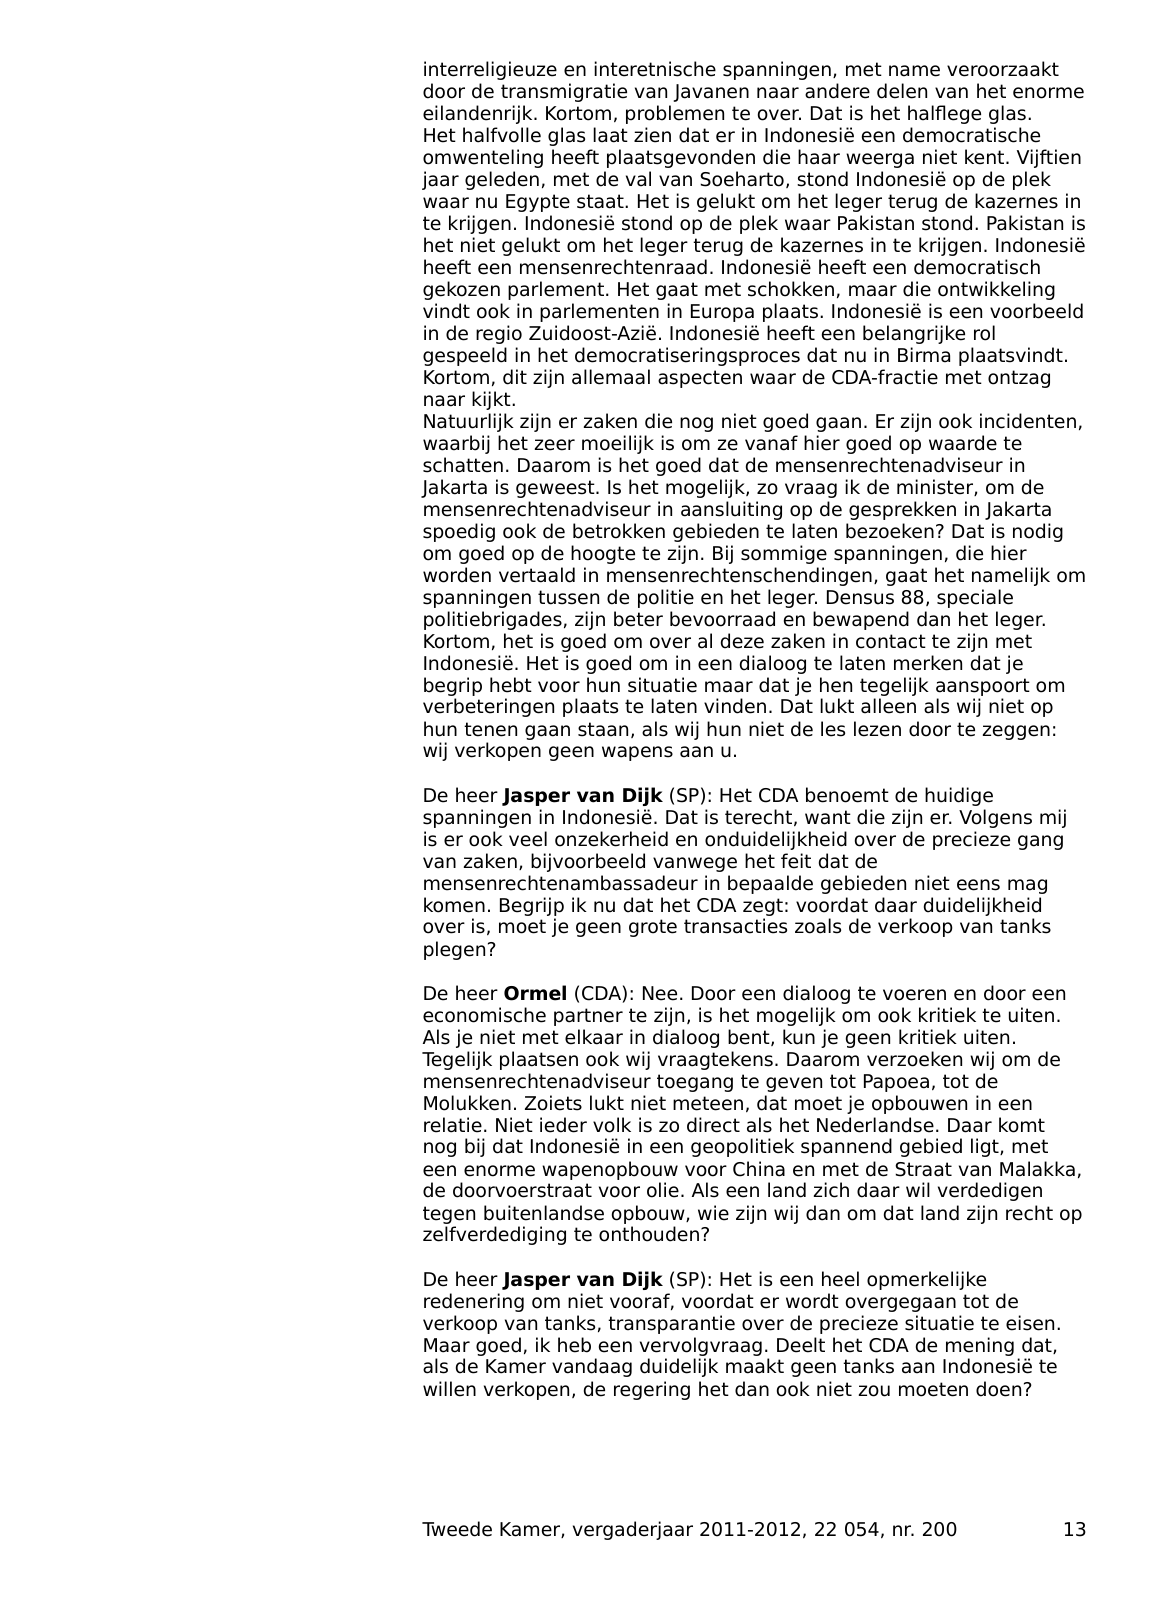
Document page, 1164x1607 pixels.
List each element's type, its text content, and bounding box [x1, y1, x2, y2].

text interreligieuze en interetnische spanningen, met name veroorzaakt door de transmigratie van Javanen naar andere delen van het enorme eilandenrijk. Kortom, problemen te over. Dat is het halflege glas. [422, 59, 1087, 125]
text De heer Jasper van Dijk (SP): Het is een heel opmerkelijke redenering om niet vooraf, voordat er wordt overgegaan tot de verkoop van tanks, transparantie over de precieze situatie te eisen. Maar goed, ik heb een vervolgvraag. Deelt het CDA de mening dat, als de Kamer vandaag duidelijk maakt geen tanks aan Indonesië te willen verkopen, de regering het dan ook niet zou moeten doen? [422, 1268, 1087, 1400]
text Natuurlijk zijn er zaken die nog niet goed gaan. Er zijn ook incidenten, waarbij het zeer moeilijk is om ze vanaf hier goed op waarde te schatten. Daarom is het goed dat de mensenrechtenadviseur in Jakarta is geweest. Is het mogelijk, zo vraag ik de minister, om de mensenrechtenadviseur in aansluiting op de gesprekken in Jakarta spoedig ook de betrokken gebieden te laten bezoeken? Dat is nodig om goed op de hoogte te zijn. Bij sommige spanningen, die hier worden vertaald in mensenrechtenschendingen, gaat het namelijk om spanningen tussen de politie en het leger. Densus 88, speciale politiebrigades, zijn beter bevoorraad en bewapend dan het leger. Kortom, het is goed om over al deze zaken in contact te zijn met Indonesië. Het is goed om in een dialoog te laten merken dat je begrip hebt voor hun situatie maar dat je hen tegelijk aanspoort om verbeteringen plaats te laten vinden. Dat lukt alleen als wij niet op hun tenen gaan staan, als wij hun niet de les lezen door te zeggen: wij verkopen geen wapens aan u. [422, 411, 1087, 762]
text De heer Ormel (CDA): Nee. Door een dialoog te voeren en door een economische partner te zijn, is het mogelijk om ook kritiek te uiten. Als je niet met elkaar in dialoog bent, kun je geen kritiek uiten. Tegelijk plaatsen ook wij vraagtekens. Daarom verzoeken wij om de mensenrechtenadviseur toegang te geven tot Papoea, tot de Molukken. Zoiets lukt niet meteen, dat moet je opbouwen in een relatie. Niet ieder volk is zo direct als het Nederlandse. Daar komt nog bij dat Indonesië in een geopolitiek spannend gebied ligt, met een enorme wapenopbouw voor China en met de Straat van Malakka, de doorvoerstraat voor olie. Als een land zich daar wil verdedigen tegen buitenlandse opbouw, wie zijn wij dan om dat land zijn recht op zelfverdediging te onthouden? [422, 983, 1087, 1246]
text De heer Jasper van Dijk (SP): Het CDA benoemt de huidige spanningen in Indonesië. Dat is terecht, want die zijn er. Volgens mij is er ook veel onzekerheid en onduidelijkheid over de precieze gang van zaken, bijvoorbeeld vanwege het feit dat de mensenrechtenambassadeur in bepaalde gebieden niet eens mag komen. Begrijp ik nu dat het CDA zegt: voordat daar duidelijkheid over is, moet je geen grote transacties zoals de verkoop van tanks plegen? [422, 784, 1087, 960]
text Het halfvolle glas laat zien dat er in Indonesië een democratische omwenteling heeft plaatsgevonden die haar weerga niet kent. Vijftien jaar geleden, met de val van Soeharto, stond Indonesië op de plek waar nu Egypte staat. Het is gelukt om het leger terug de kazernes in te krijgen. Indonesië stond op de plek waar Pakistan stond. Pakistan is het niet gelukt om het leger terug de kazernes in te krijgen. Indonesië heeft een mensenrechtenraad. Indonesië heeft een democratisch gekozen parlement. Het gaat met schokken, maar die ontwikkeling vindt ook in parlementen in Europa plaats. Indonesië is een voorbeeld in de regio Zuidoost-Azië. Indonesië heeft een belangrijke rol gespeeld in het democratiseringsproces dat nu in Birma plaatsvindt. Kortom, dit zijn allemaal aspecten waar de CDA-fractie met ontzag naar kijkt. [422, 125, 1087, 411]
